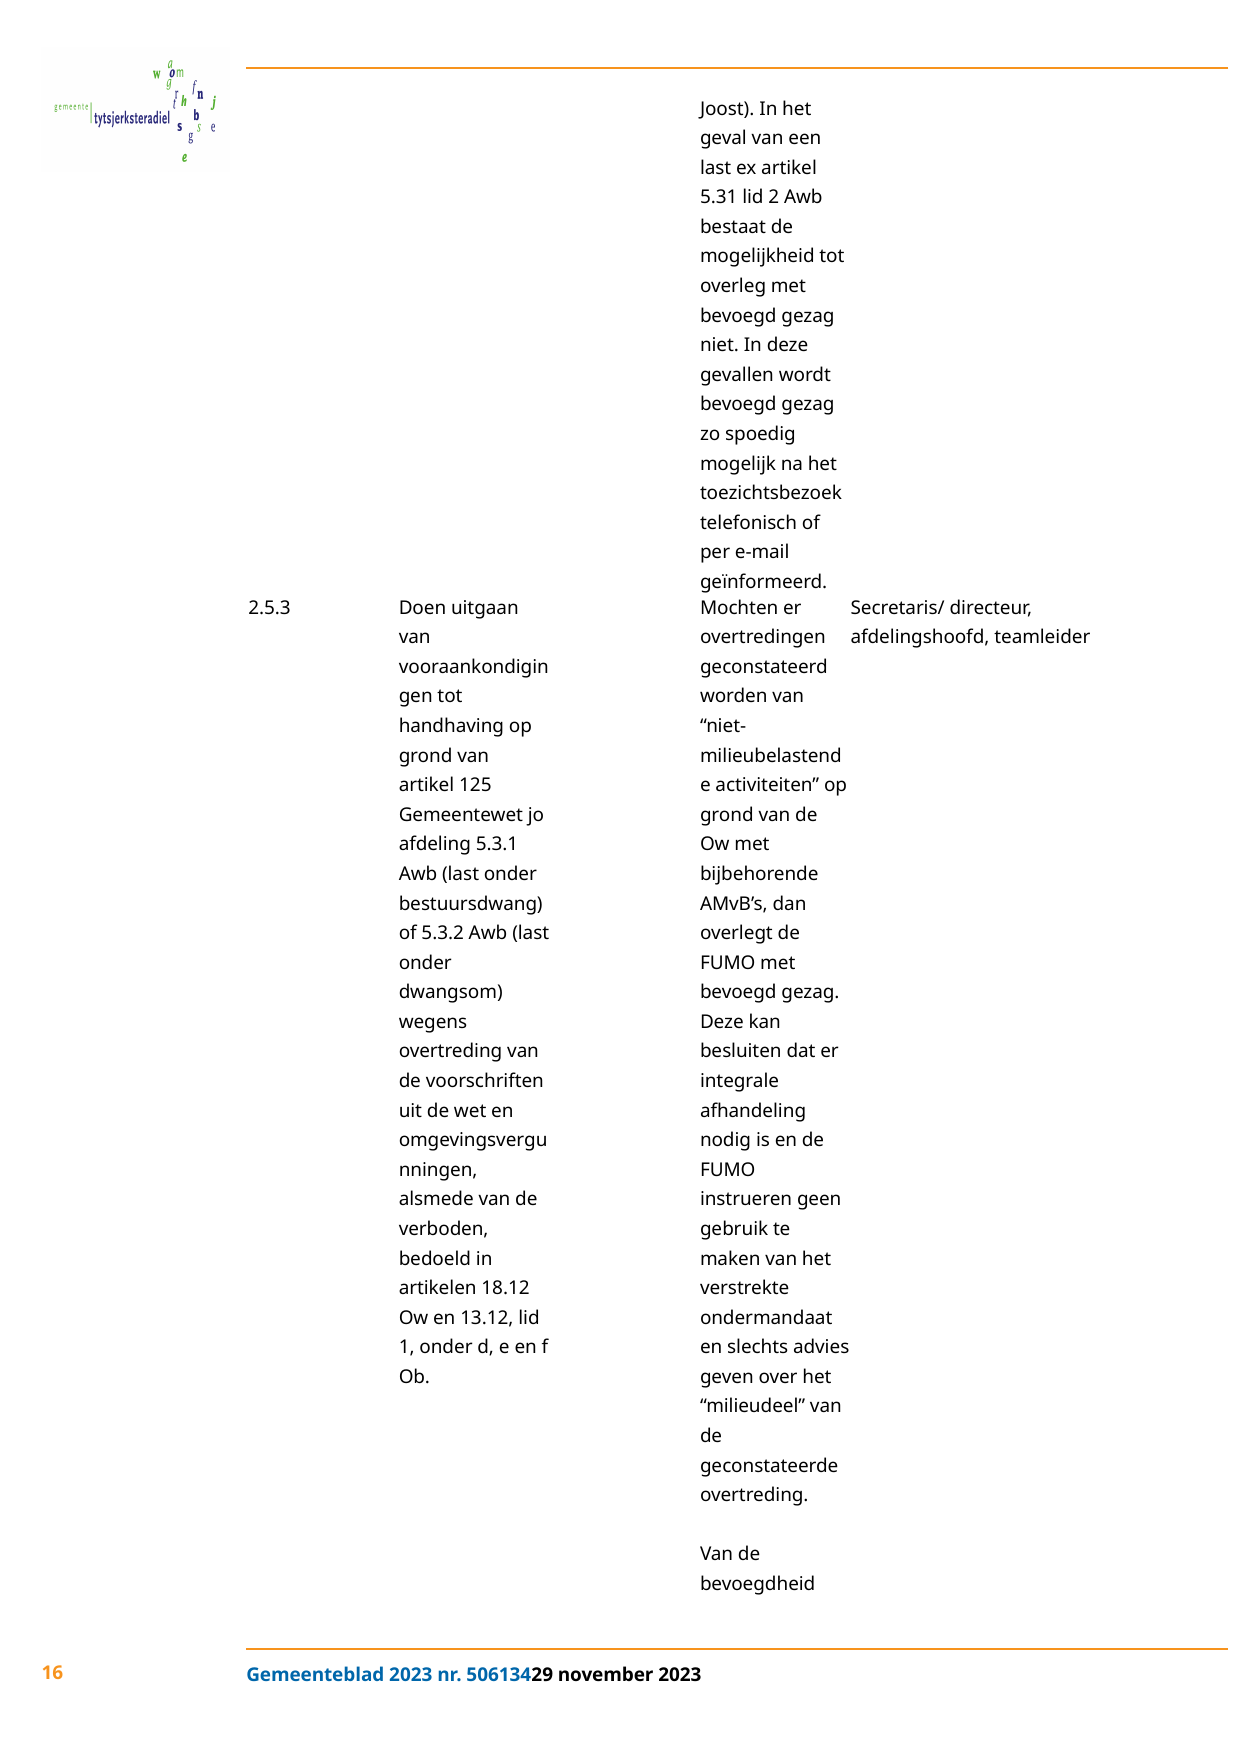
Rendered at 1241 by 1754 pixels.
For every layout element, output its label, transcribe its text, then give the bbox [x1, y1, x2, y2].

table_cell [850, 95, 1152, 594]
table_cell [248, 95, 398, 594]
picture [41, 47, 231, 172]
table_cell [549, 594, 700, 1596]
table_cell Mochten er overtredingen geconstateerd worden van “niet-milieubelastende activiteiten” op grond van de Ow met bijbehorende AMvB’s, dan overlegt de FUMO met bevoegd gezag. Deze kan besluiten dat er integrale afhandeling nodig is en de FUMO instrueren geen gebruik te maken van het verstrekte ondermandaat en slechts advies geven over het “milieudeel” van de geconstateerde overtreding. Van de bevoegdheid [700, 594, 850, 1596]
table_cell Doen uitgaan van vooraankondigingen tot handhaving op grond van artikel 125 Gemeentewet jo afdeling 5.3.1 Awb (last onder bestuursdwang) of 5.3.2 Awb (last onder dwangsom) wegens overtreding van de voorschriften uit de wet en omgevingsvergunningen, alsmede van de verboden, bedoeld in artikelen 18.12 Ow en 13.12, lid 1, onder d, e en f Ob. [399, 594, 549, 1596]
table_cell 2.5.3 [248, 594, 398, 1596]
table_cell Secretaris/ directeur, afdelingshoofd, teamleider [850, 594, 1152, 1596]
table_cell [399, 95, 549, 594]
table_cell Joost). In het geval van een last ex artikel 5.31 lid 2 Awb bestaat de mogelijkheid tot overleg met bevoegd gezag niet. In deze gevallen wordt bevoegd gezag zo spoedig mogelijk na het toezichtsbezoek telefonisch of per e-mail geïnformeerd. [700, 95, 850, 594]
table_cell [549, 95, 700, 594]
